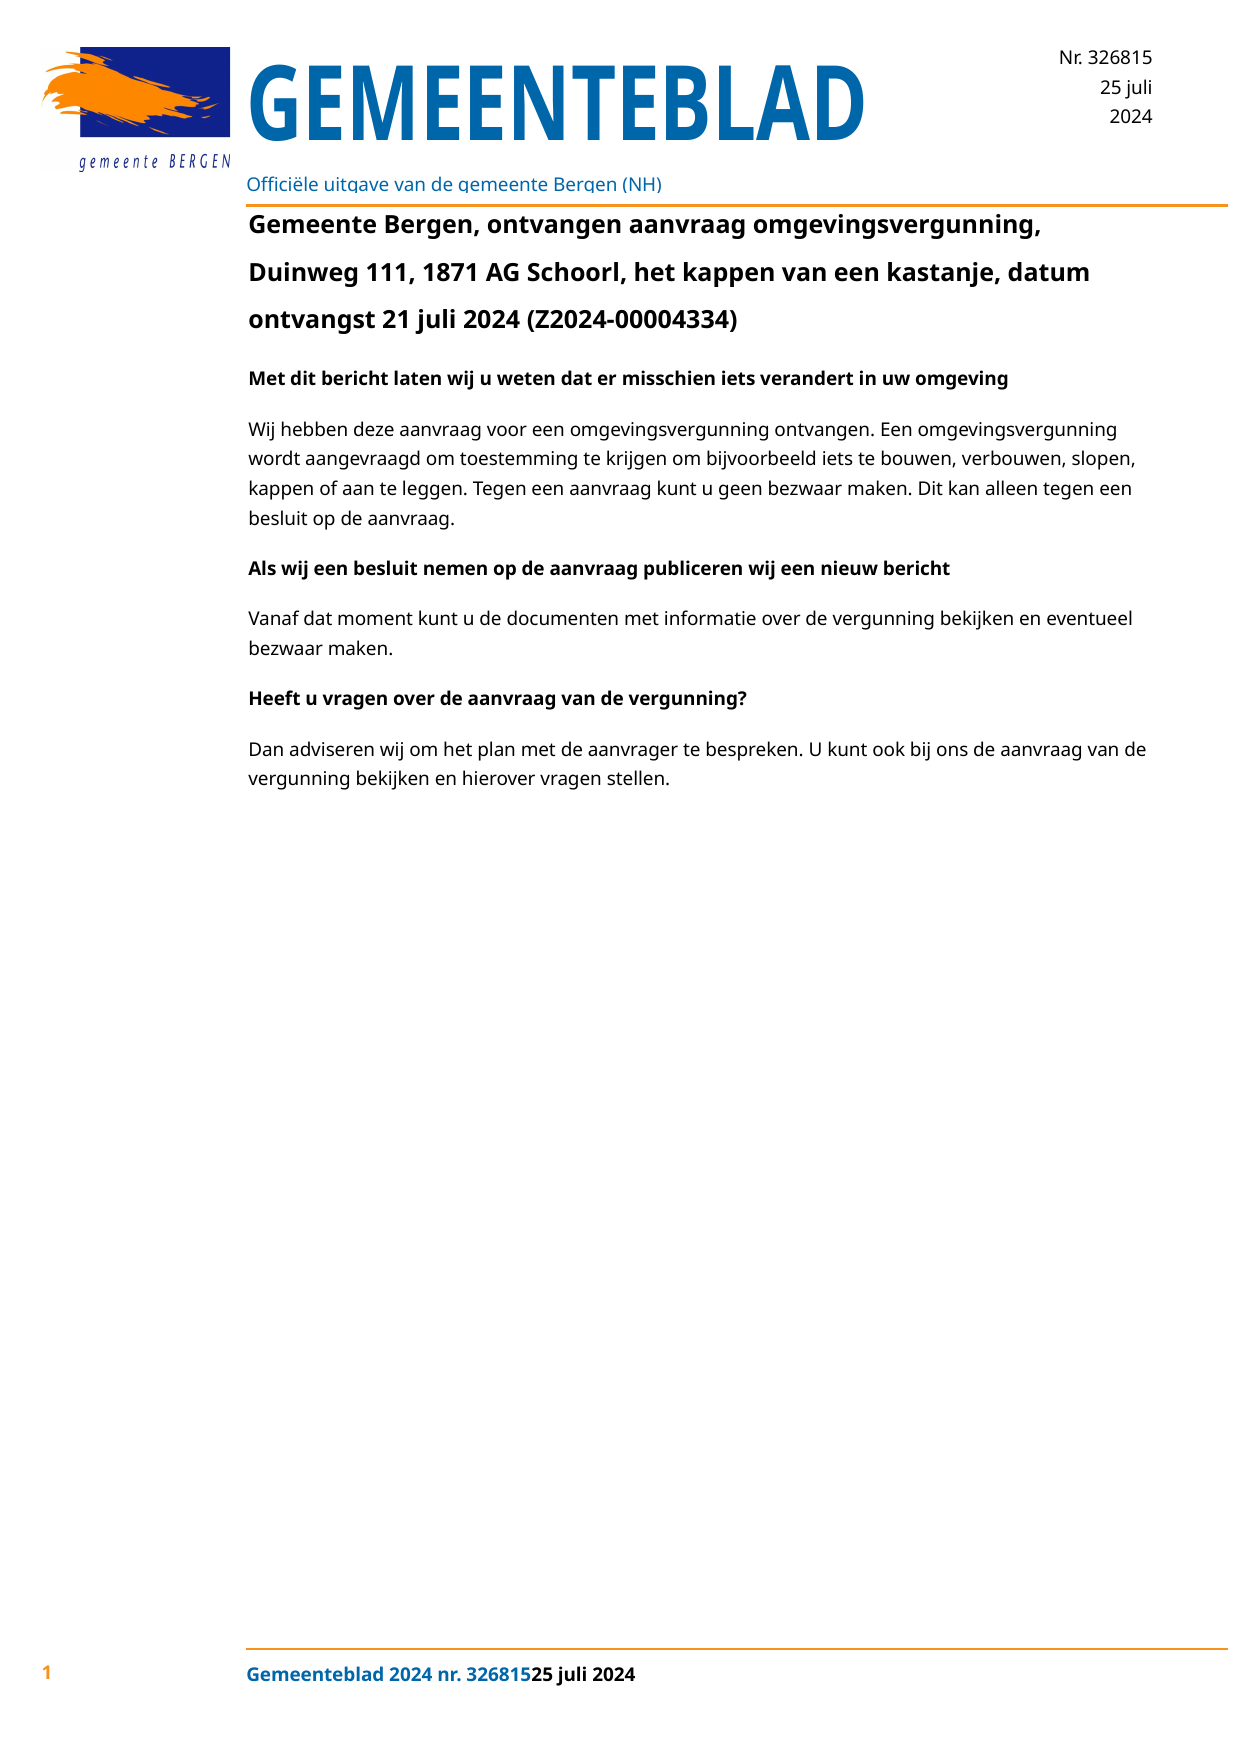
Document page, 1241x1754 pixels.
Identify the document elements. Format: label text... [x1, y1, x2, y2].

text Vanaf dat moment kunt u de documenten met informatie over de vergunning bekijken en eventueel bezwaar maken. [248, 606, 1152, 661]
picture [41, 47, 231, 172]
text Gemeente Bergen, ontvangen aanvraag omgevingsvergunning, Duinweg 111, 1871 AG Schoorl, het kappen van een kastanje, datum ontvangst 21 juli 2024 (Z2024-00004334) [248, 207, 1152, 336]
text Dan adviseren wij om het plan met de aanvrager te bespreken. U kunt ook bij ons de aanvraag van de vergunning bekijken en hierover vragen stellen. [248, 736, 1152, 791]
text Wij hebben deze aanvraag voor een omgevingsvergunning ontvangen. Een omgevingsvergunning wordt aangevraagd om toestemming te krijgen om bijvoorbeeld iets te bouwen, verbouwen, slopen, kappen of aan te leggen. Tegen een aanvraag kunt u geen bezwaar maken. Dit kan alleen tegen een besluit op de aanvraag. [248, 416, 1152, 530]
text Als wij een besluit nemen op de aanvraag publiceren wij een nieuw bericht [248, 555, 1152, 581]
text Heeft u vragen over de aanvraag van de vergunning? [248, 686, 1152, 711]
text Met dit bericht laten wij u weten dat er misschien iets verandert in uw omgeving [248, 366, 1152, 391]
